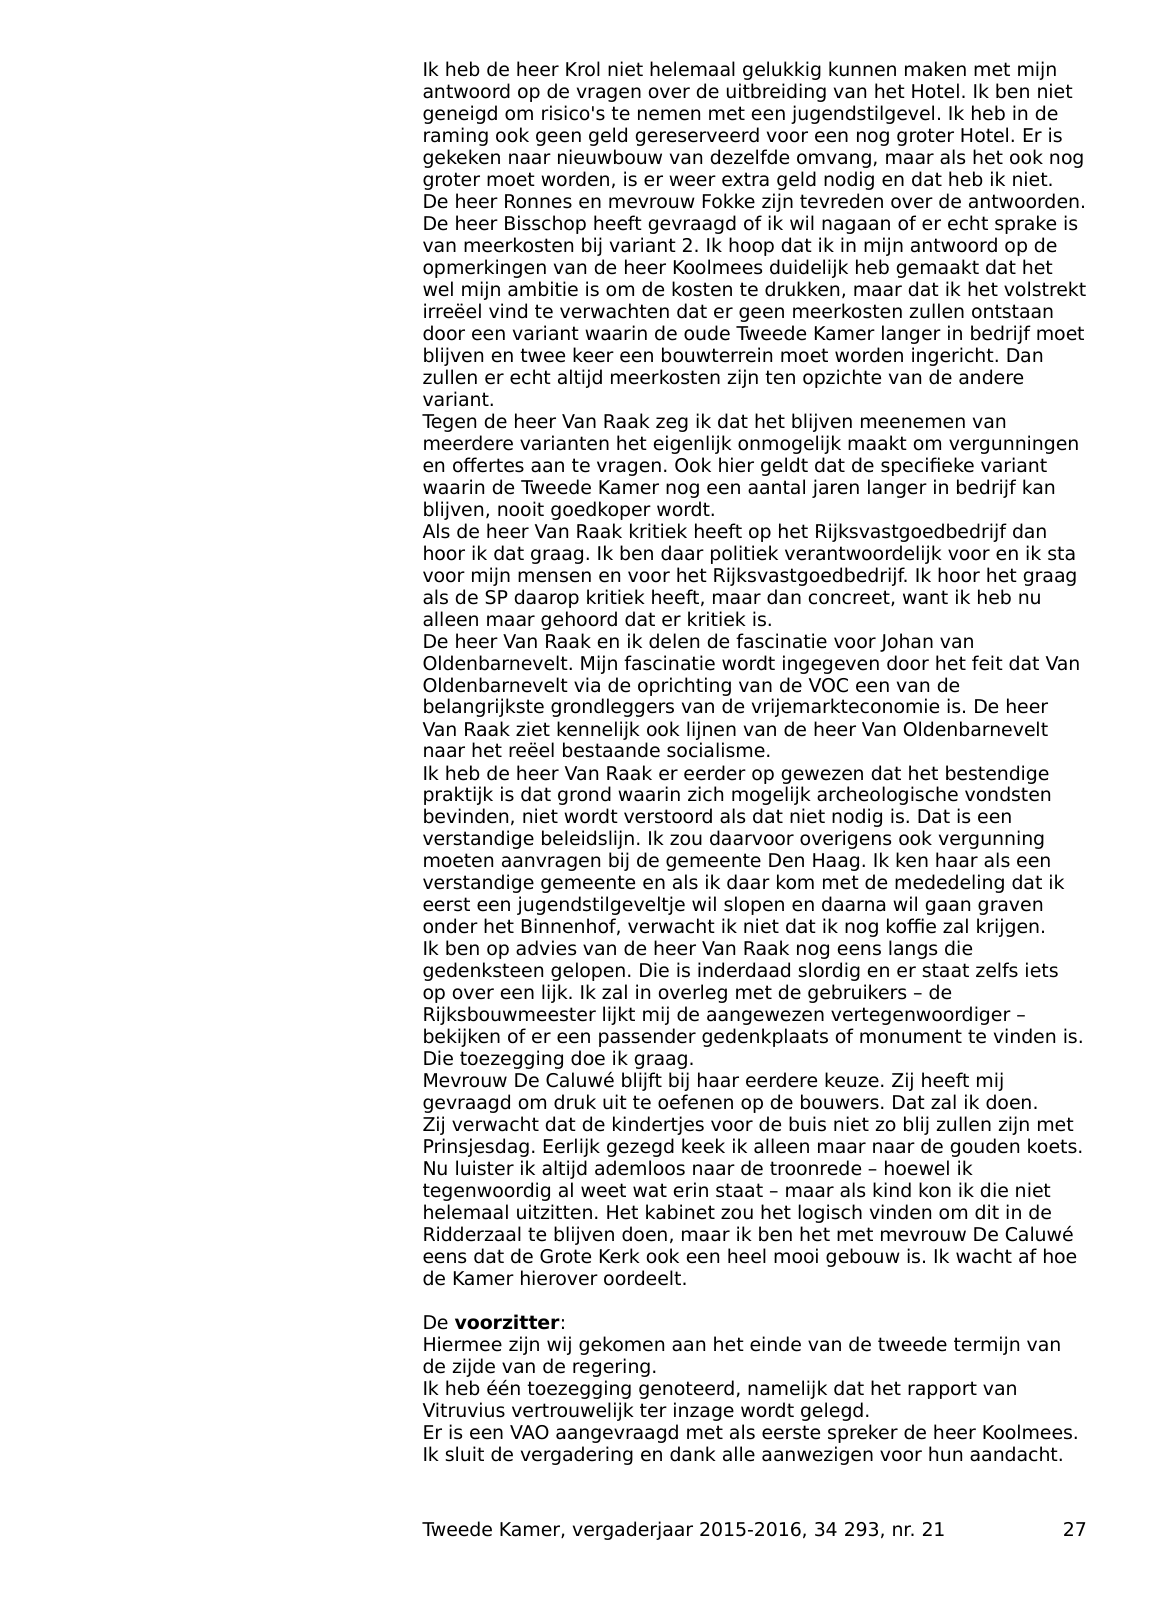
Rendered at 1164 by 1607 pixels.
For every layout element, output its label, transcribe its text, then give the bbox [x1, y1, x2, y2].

text De heer Ronnes en mevrouw Fokke zijn tevreden over de antwoorden. [422, 191, 1087, 213]
text De heer Van Raak en ik delen de fascinatie voor Johan van Oldenbarnevelt. Mijn fascinatie wordt ingegeven door het feit dat Van Oldenbarnevelt via de oprichting van de VOC een van de belangrijkste grondleggers van de vrijemarkteconomie is. De heer Van Raak ziet kennelijk ook lijnen van de heer Van Oldenbarnevelt naar het reëel bestaande socialisme. [422, 631, 1087, 762]
text Als de heer Van Raak kritiek heeft op het Rijksvastgoedbedrijf dan hoor ik dat graag. Ik ben daar politiek verantwoordelijk voor en ik sta voor mijn mensen en voor het Rijksvastgoedbedrijf. Ik hoor het graag als de SP daarop kritiek heeft, maar dan concreet, want ik heb nu alleen maar gehoord dat er kritiek is. [422, 521, 1087, 631]
text Mevrouw De Caluwé blijft bij haar eerdere keuze. Zij heeft mij gevraagd om druk uit te oefenen op de bouwers. Dat zal ik doen. [422, 1070, 1087, 1114]
text Zij verwacht dat de kindertjes voor de buis niet zo blij zullen zijn met Prinsjesdag. Eerlijk gezegd keek ik alleen maar naar de gouden koets. Nu luister ik altijd ademloos naar de troonrede – hoewel ik tegenwoordig al weet wat erin staat – maar als kind kon ik die niet helemaal uitzitten. Het kabinet zou het logisch vinden om dit in de Ridderzaal te blijven doen, maar ik ben het met mevrouw De Caluwé eens dat de Grote Kerk ook een heel mooi gebouw is. Ik wacht af hoe de Kamer hierover oordeelt. [422, 1114, 1087, 1290]
text Ik heb de heer Van Raak er eerder op gewezen dat het bestendige praktijk is dat grond waarin zich mogelijk archeologische vondsten bevinden, niet wordt verstoord als dat niet nodig is. Dat is een verstandige beleidslijn. Ik zou daarvoor overigens ook vergunning moeten aanvragen bij de gemeente Den Haag. Ik ken haar als een verstandige gemeente en als ik daar kom met de mededeling dat ik eerst een jugendstilgeveltje wil slopen en daarna wil gaan graven onder het Binnenhof, verwacht ik niet dat ik nog koffie zal krijgen. [422, 762, 1087, 938]
text Ik heb één toezegging genoteerd, namelijk dat het rapport van Vitruvius vertrouwelijk ter inzage wordt gelegd. [422, 1378, 1087, 1422]
text Ik heb de heer Krol niet helemaal gelukkig kunnen maken met mijn antwoord op de vragen over de uitbreiding van het Hotel. Ik ben niet geneigd om risico's te nemen met een jugendstilgevel. Ik heb in de raming ook geen geld gereserveerd voor een nog groter Hotel. Er is gekeken naar nieuwbouw van dezelfde omvang, maar als het ook nog groter moet worden, is er weer extra geld nodig en dat heb ik niet. [422, 59, 1087, 191]
text De voorzitter: [422, 1312, 1087, 1334]
text Er is een VAO aangevraagd met als eerste spreker de heer Koolmees. [422, 1422, 1087, 1444]
text Ik ben op advies van de heer Van Raak nog eens langs die gedenksteen gelopen. Die is inderdaad slordig en er staat zelfs iets op over een lijk. Ik zal in overleg met de gebruikers – de Rijksbouwmeester lijkt mij de aangewezen vertegenwoordiger – bekijken of er een passender gedenkplaats of monument te vinden is. Die toezegging doe ik graag. [422, 938, 1087, 1070]
text Tegen de heer Van Raak zeg ik dat het blijven meenemen van meerdere varianten het eigenlijk onmogelijk maakt om vergunningen en offertes aan te vragen. Ook hier geldt dat de specifieke variant waarin de Tweede Kamer nog een aantal jaren langer in bedrijf kan blijven, nooit goedkoper wordt. [422, 411, 1087, 521]
text De heer Bisschop heeft gevraagd of ik wil nagaan of er echt sprake is van meerkosten bij variant 2. Ik hoop dat ik in mijn antwoord op de opmerkingen van de heer Koolmees duidelijk heb gemaakt dat het wel mijn ambitie is om de kosten te drukken, maar dat ik het volstrekt irreëel vind te verwachten dat er geen meerkosten zullen ontstaan door een variant waarin de oude Tweede Kamer langer in bedrijf moet blijven en twee keer een bouwterrein moet worden ingericht. Dan zullen er echt altijd meerkosten zijn ten opzichte van de andere variant. [422, 213, 1087, 411]
text Hiermee zijn wij gekomen aan het einde van de tweede termijn van de zijde van de regering. [422, 1334, 1087, 1378]
text Ik sluit de vergadering en dank alle aanwezigen voor hun aandacht. [422, 1444, 1087, 1466]
